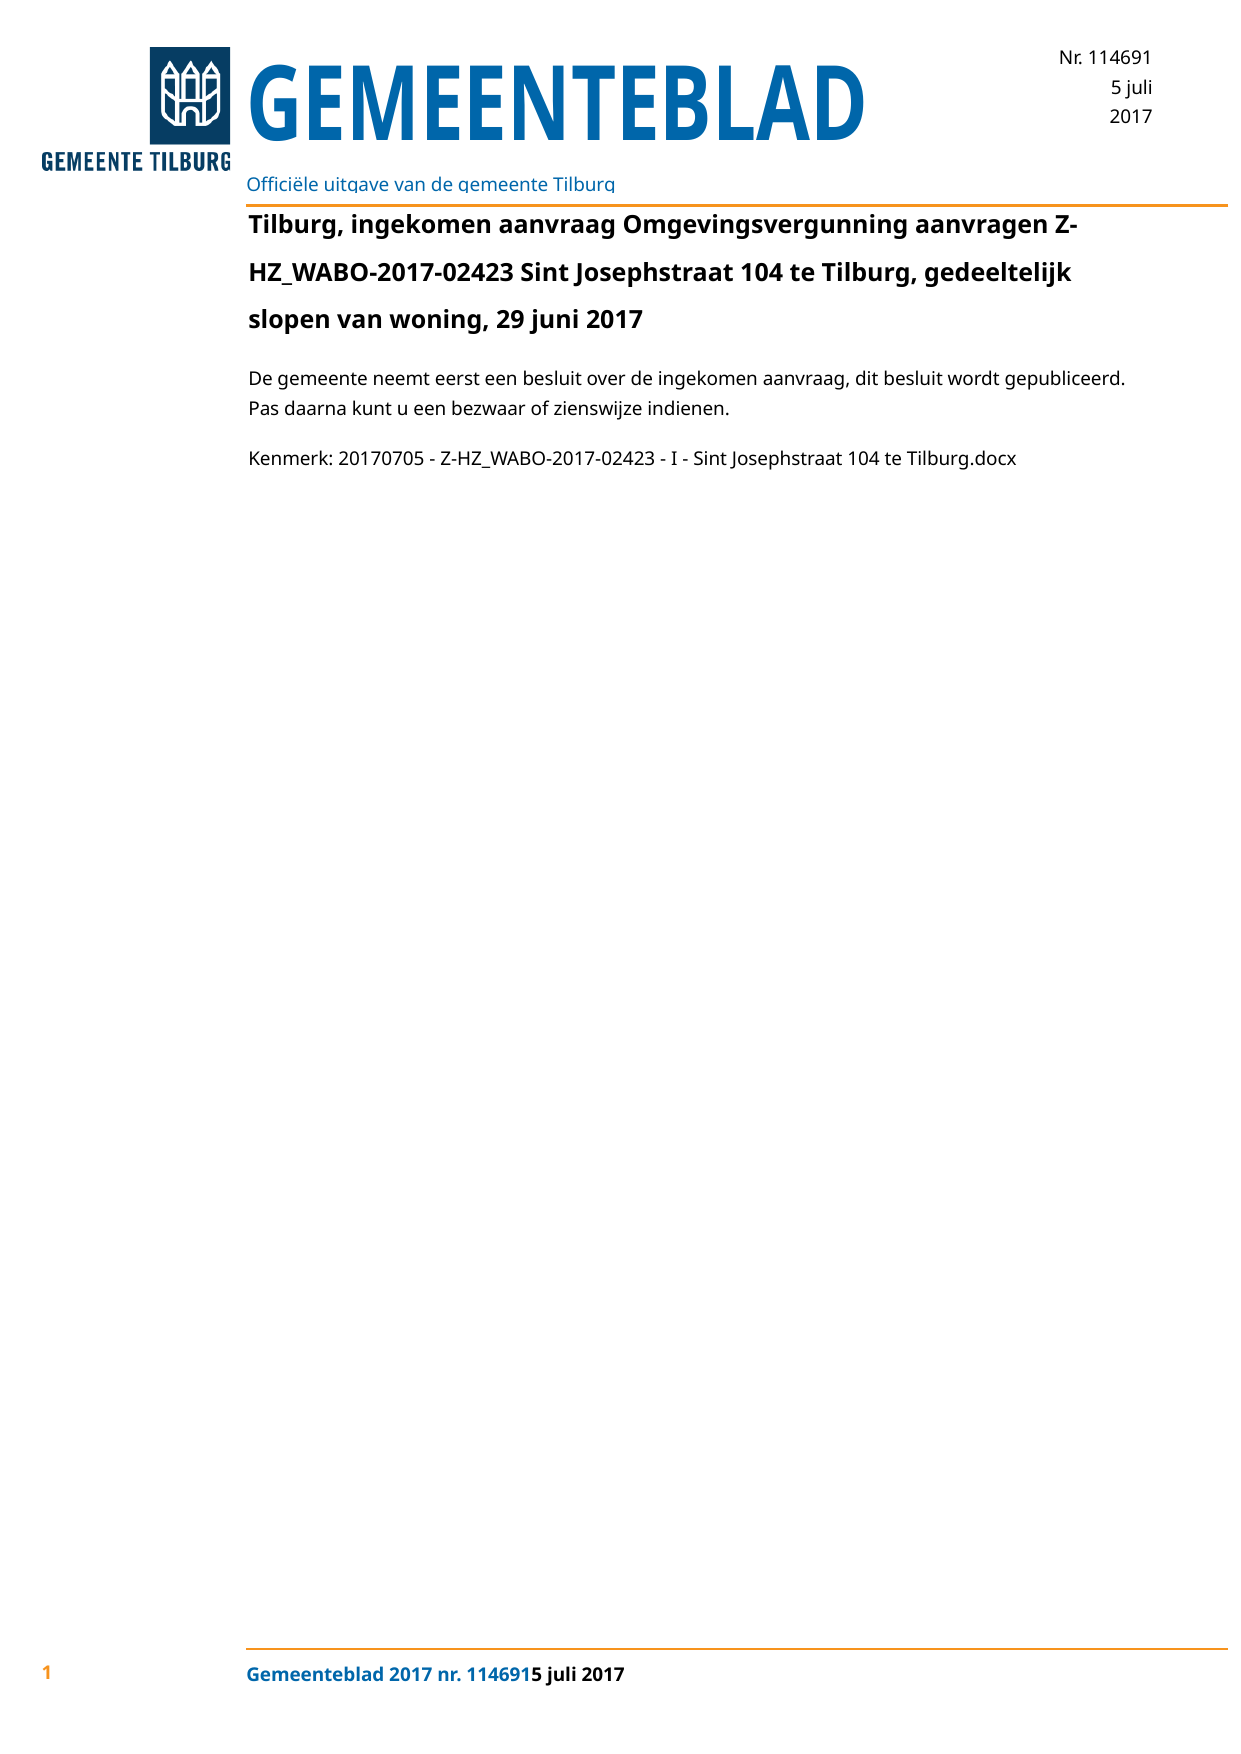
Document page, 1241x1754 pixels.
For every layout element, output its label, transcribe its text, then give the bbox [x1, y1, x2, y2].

text Tilburg, ingekomen aanvraag Omgevingsvergunning aanvragen Z-HZ_WABO-2017-02423 Sint Josephstraat 104 te Tilburg, gedeeltelijk slopen van woning, 29 juni 2017 [248, 207, 1152, 336]
text De gemeente neemt eerst een besluit over de ingekomen aanvraag, dit besluit wordt gepubliceerd. Pas daarna kunt u een bezwaar of zienswijze indienen. [248, 366, 1152, 421]
text Kenmerk: 20170705 - Z-HZ_WABO-2017-02423 - I - Sint Josephstraat 104 te Tilburg.docx [248, 446, 1152, 471]
picture [41, 47, 231, 172]
